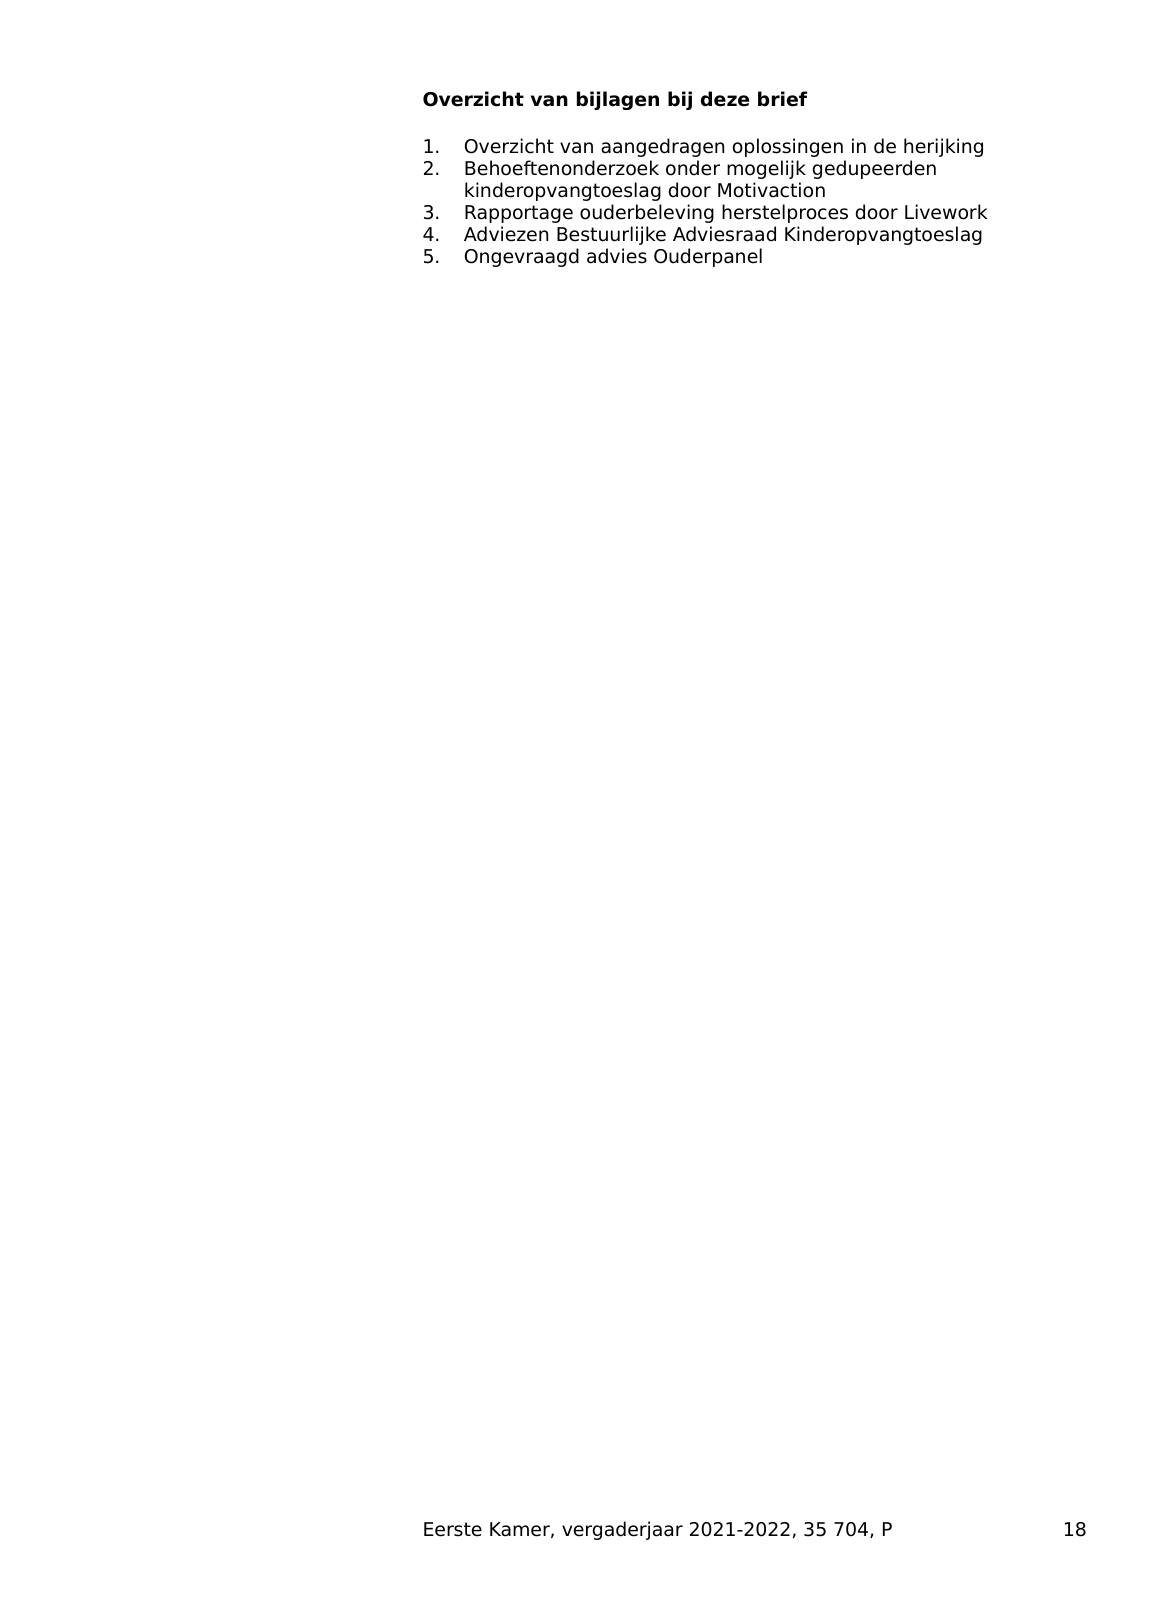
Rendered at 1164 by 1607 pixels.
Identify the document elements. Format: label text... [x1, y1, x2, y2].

text 5. Ongevraagd advies Ouderpanel [422, 246, 1087, 268]
subtitle Overzicht van bijlagen bij deze brief [77, 89, 1087, 111]
text 1. Overzicht van aangedragen oplossingen in de herijking [422, 136, 1087, 158]
text 2. Behoeftenonderzoek onder mogelijk gedupeerden kinderopvangtoeslag door Motivaction [422, 158, 1087, 202]
text 3. Rapportage ouderbeleving herstelproces door Livework [422, 202, 1087, 224]
text 4. Adviezen Bestuurlijke Adviesraad Kinderopvangtoeslag [422, 224, 1087, 246]
